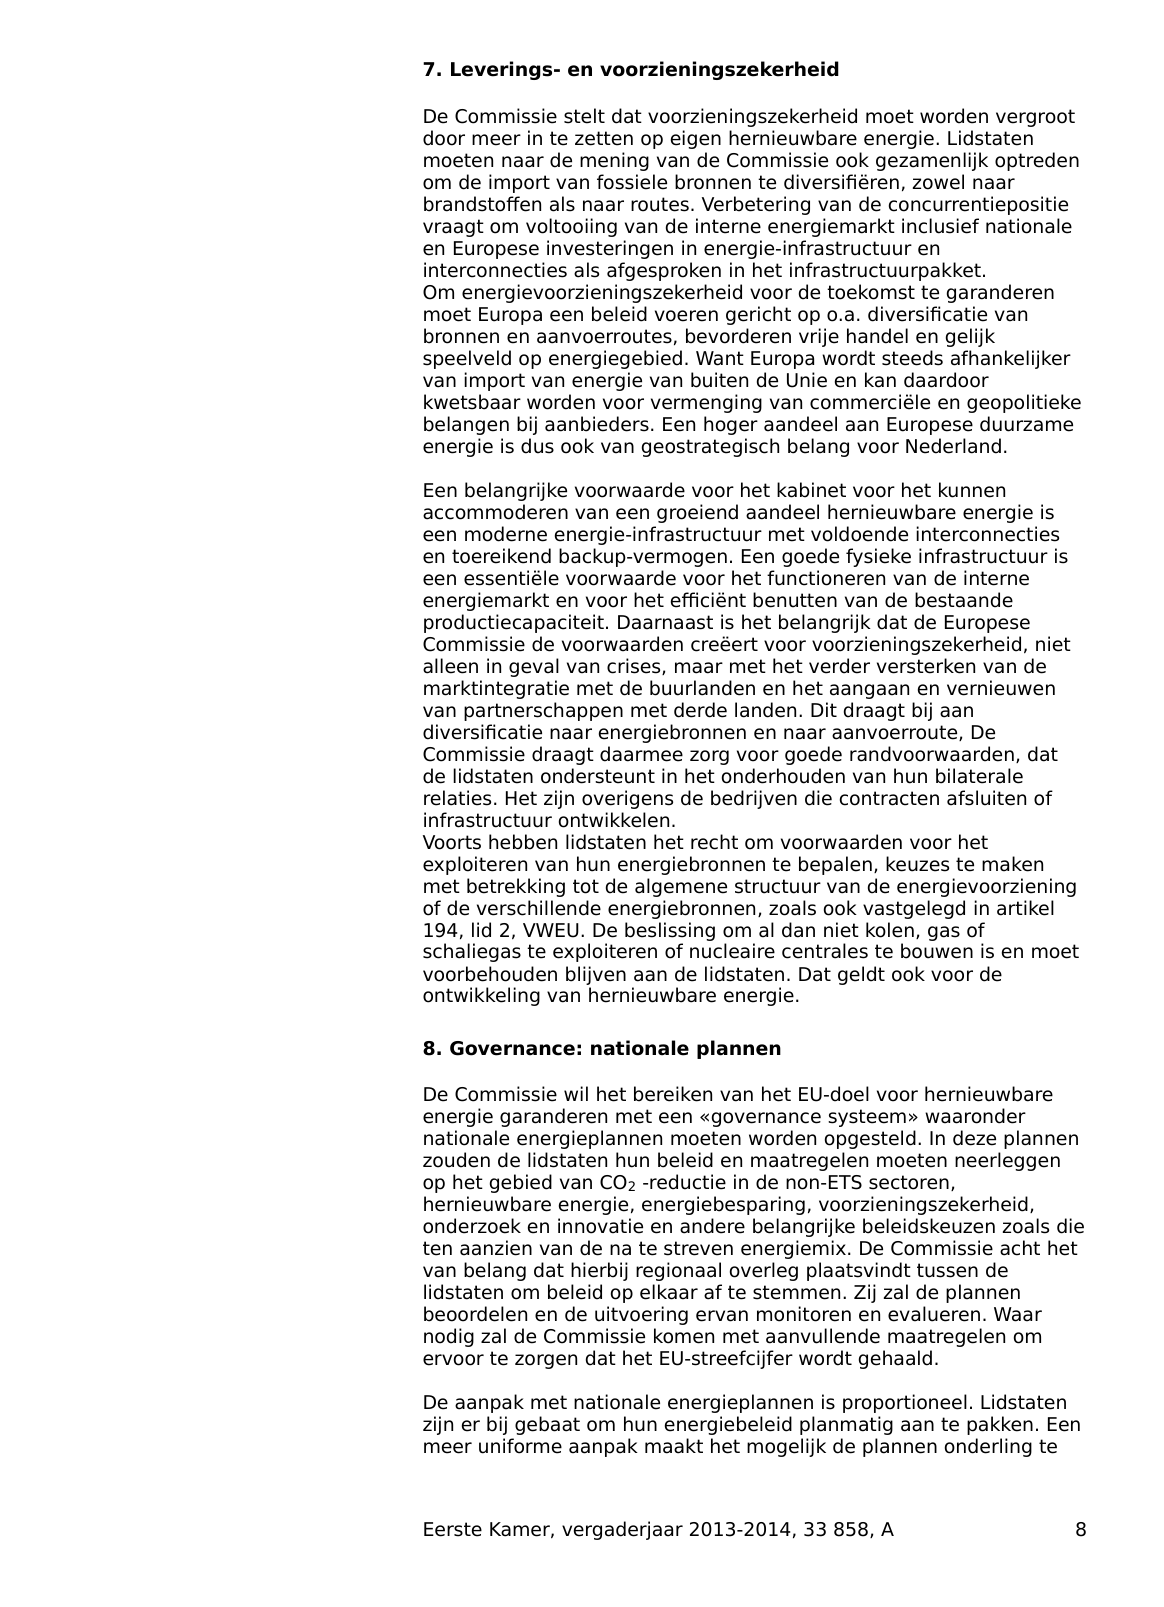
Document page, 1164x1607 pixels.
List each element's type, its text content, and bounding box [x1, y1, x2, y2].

subtitle 7. Leverings- en voorzieningszekerheid [422, 59, 1087, 81]
text De aanpak met nationale energieplannen is proportioneel. Lidstaten zijn er bij gebaat om hun energiebeleid planmatig aan te pakken. Een meer uniforme aanpak maakt het mogelijk de plannen onderling te [422, 1392, 1087, 1458]
subtitle 8. Governance: nationale plannen [422, 1037, 1087, 1059]
text De Commissie stelt dat voorzieningszekerheid moet worden vergroot door meer in te zetten op eigen hernieuwbare energie. Lidstaten moeten naar de mening van de Commissie ook gezamenlijk optreden om de import van fossiele bronnen te diversifiëren, zowel naar brandstoffen als naar routes. Verbetering van de concurrentiepositie vraagt om voltooiing van de interne energiemarkt inclusief nationale en Europese investeringen in energie-infrastructuur en interconnecties als afgesproken in het infrastructuurpakket. [422, 106, 1087, 282]
text Een belangrijke voorwaarde voor het kabinet voor het kunnen accommoderen van een groeiend aandeel hernieuwbare energie is een moderne energie-infrastructuur met voldoende interconnecties en toereikend backup-vermogen. Een goede fysieke infrastructuur is een essentiële voorwaarde voor het functioneren van de interne energiemarkt en voor het efficiënt benutten van de bestaande productiecapaciteit. Daarnaast is het belangrijk dat de Europese Commissie de voorwaarden creëert voor voorzieningszekerheid, niet alleen in geval van crises, maar met het verder versterken van de marktintegratie met de buurlanden en het aangaan en vernieuwen van partnerschappen met derde landen. Dit draagt bij aan diversificatie naar energiebronnen en naar aanvoerroute, De Commissie draagt daarmee zorg voor goede randvoorwaarden, dat de lidstaten ondersteunt in het onderhouden van hun bilaterale relaties. Het zijn overigens de bedrijven die contracten afsluiten of infrastructuur ontwikkelen. [422, 480, 1087, 832]
text Voorts hebben lidstaten het recht om voorwaarden voor het exploiteren van hun energiebronnen te bepalen, keuzes te maken met betrekking tot de algemene structuur van de energievoorziening of de verschillende energiebronnen, zoals ook vastgelegd in artikel 194, lid 2, VWEU. De beslissing om al dan niet kolen, gas of schaliegas te exploiteren of nucleaire centrales te bouwen is en moet voorbehouden blijven aan de lidstaten. Dat geldt ook voor de ontwikkeling van hernieuwbare energie. [422, 832, 1087, 1007]
text Om energievoorzieningszekerheid voor de toekomst te garanderen moet Europa een beleid voeren gericht op o.a. diversificatie van bronnen en aanvoerroutes, bevorderen vrije handel en gelijk speelveld op energiegebied. Want Europa wordt steeds afhankelijker van import van energie van buiten de Unie en kan daardoor kwetsbaar worden voor vermenging van commerciële en geopolitieke belangen bij aanbieders. Een hoger aandeel aan Europese duurzame energie is dus ook van geostrategisch belang voor Nederland. [422, 282, 1087, 458]
text De Commissie wil het bereiken van het EU-doel voor hernieuwbare energie garanderen met een «governance systeem» waaronder nationale energieplannen moeten worden opgesteld. In deze plannen zouden de lidstaten hun beleid en maatregelen moeten neerleggen op het gebied van CO2 -reductie in de non-ETS sectoren, hernieuwbare energie, energiebesparing, voorzieningszekerheid, onderzoek en innovatie en andere belangrijke beleidskeuzen zoals die ten aanzien van de na te streven energiemix. De Commissie acht het van belang dat hierbij regionaal overleg plaatsvindt tussen de lidstaten om beleid op elkaar af te stemmen. Zij zal de plannen beoordelen en de uitvoering ervan monitoren en evalueren. Waar nodig zal de Commissie komen met aanvullende maatregelen om ervoor te zorgen dat het EU-streefcijfer wordt gehaald. [422, 1084, 1087, 1370]
